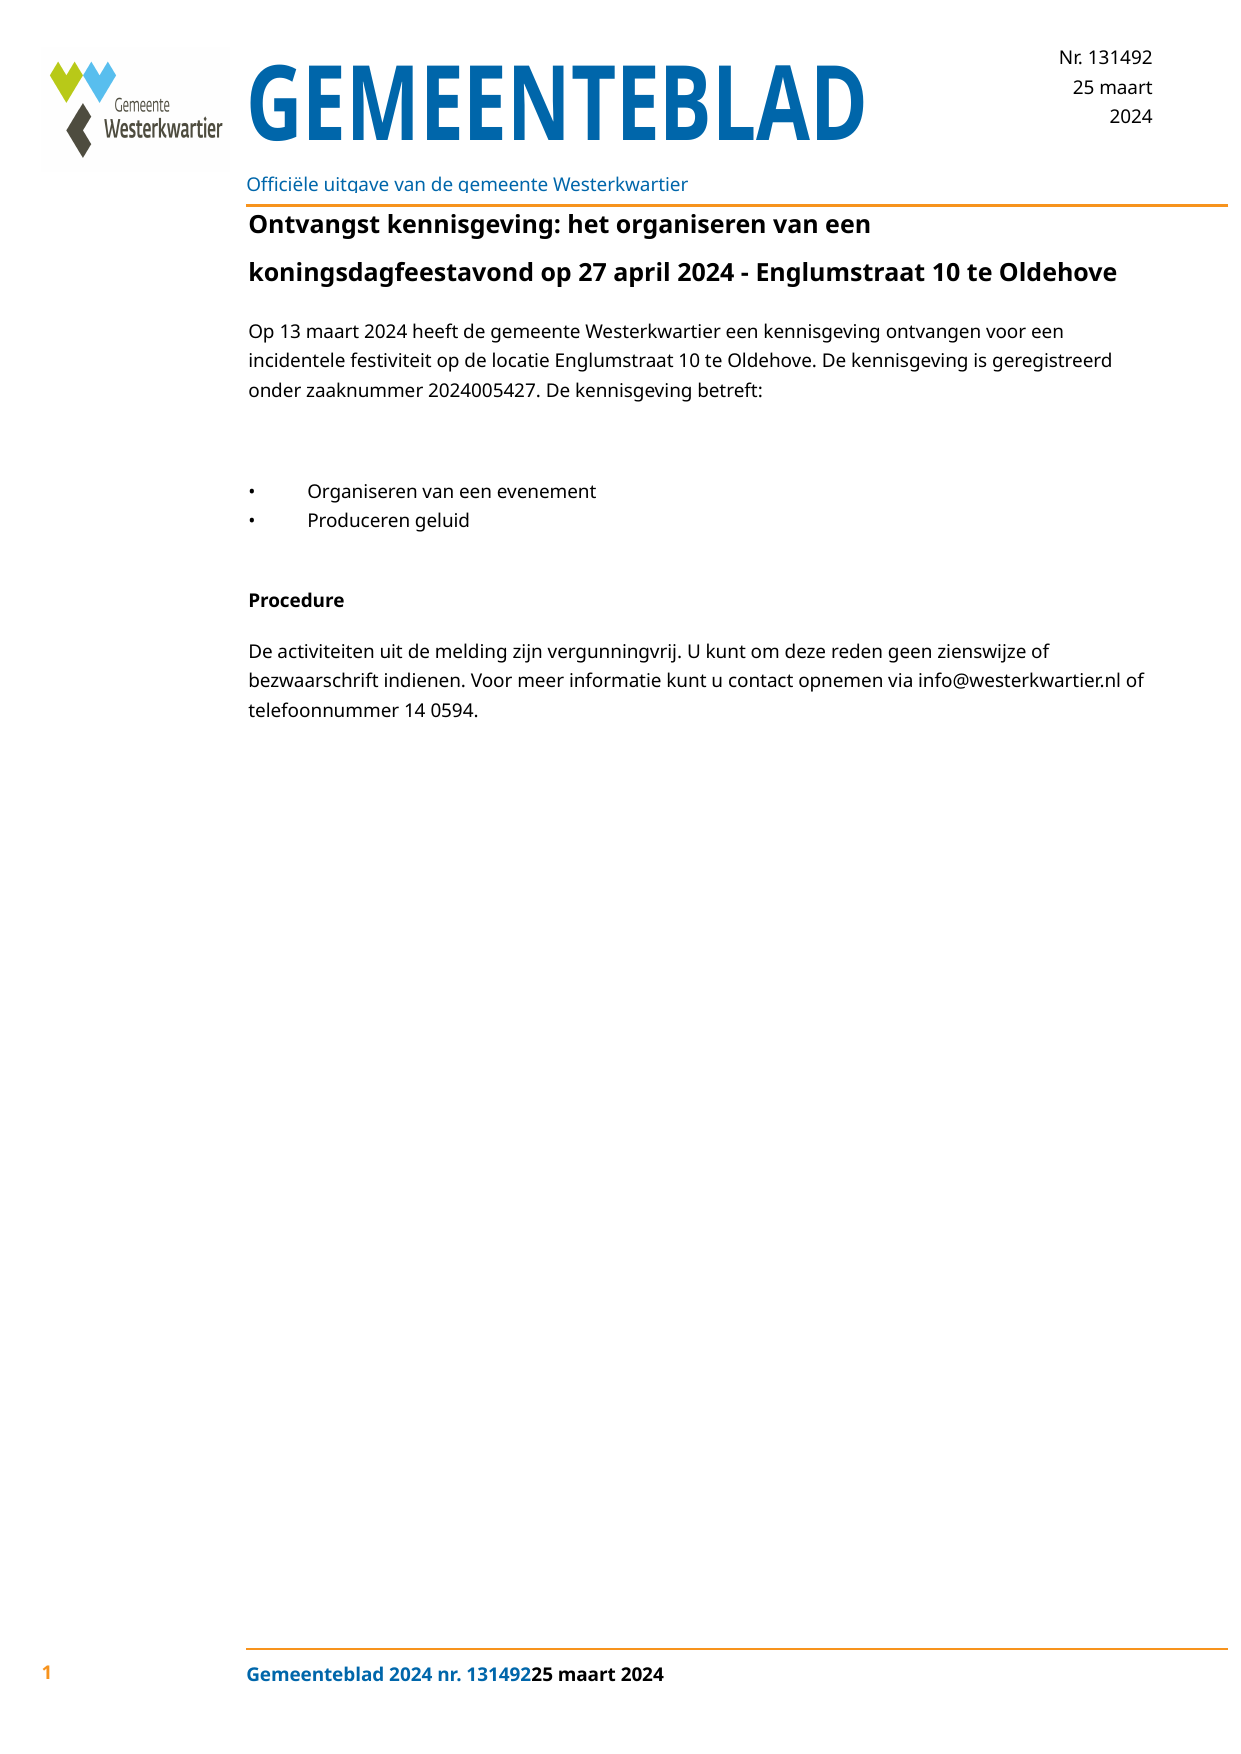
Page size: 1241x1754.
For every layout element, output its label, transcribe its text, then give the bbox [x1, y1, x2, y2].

text Op 13 maart 2024 heeft de gemeente Westerkwartier een kennisgeving ontvangen voor een incidentele festiviteit op de locatie Englumstraat 10 te Oldehove. De kennisgeving is geregistreerd onder zaaknummer 2024005427. De kennisgeving betreft: [248, 318, 1152, 403]
text Ontvangst kennisgeving: het organiseren van een koningsdagfeestavond op 27 april 2024 - Englumstraat 10 te Oldehove [248, 207, 1152, 288]
text De activiteiten uit de melding zijn vergunningvrij. U kunt om deze reden geen zienswijze of bezwaarschrift indienen. Voor meer informatie kunt u contact opnemen via info@westerkwartier.nl of telefoonnummer 14 0594. [248, 638, 1152, 723]
list Produceren geluid [248, 507, 1152, 533]
text Procedure [248, 587, 1152, 613]
list Organiseren van een evenement [248, 478, 1152, 504]
picture [41, 47, 231, 172]
